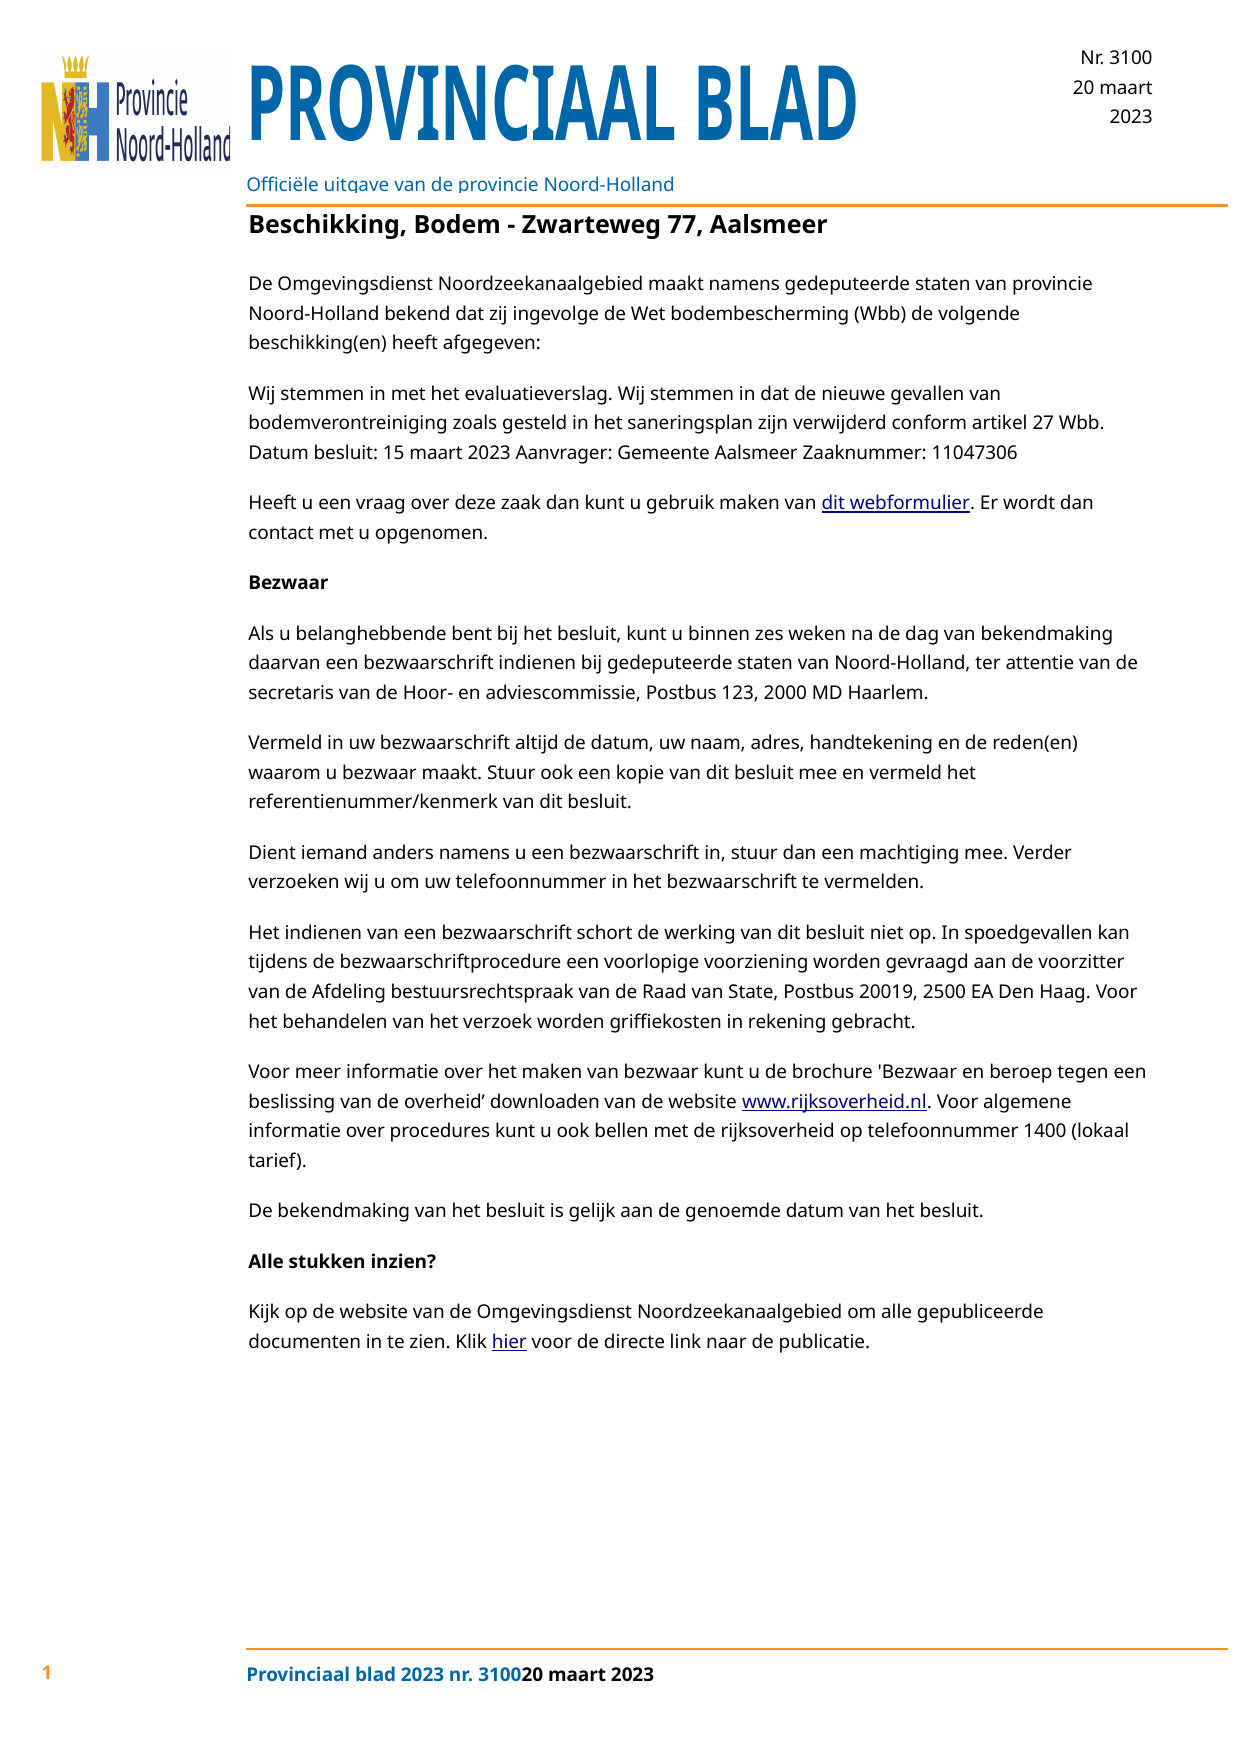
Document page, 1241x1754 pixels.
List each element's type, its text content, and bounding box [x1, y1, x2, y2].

text Alle stukken inzien? [248, 1248, 1152, 1273]
text Beschikking, Bodem - Zwarteweg 77, Aalsmeer [248, 207, 1152, 241]
text Vermeld in uw bezwaarschrift altijd de datum, uw naam, adres, handtekening en de reden(en) waarom u bezwaar maakt. Stuur ook een kopie van dit besluit mee en vermeld het referentienummer/kenmerk van dit besluit. [248, 729, 1152, 814]
text Dient iemand anders namens u een bezwaarschrift in, stuur dan een machtiging mee. Verder verzoeken wij u om uw telefoonnummer in het bezwaarschrift te vermelden. [248, 839, 1152, 894]
text Voor meer informatie over het maken van bezwaar kunt u de brochure 'Bezwaar en beroep tegen een beslissing van de overheid’ downloaden van de website www.rijksoverheid.nl. Voor algemene informatie over procedures kunt u ook bellen met de rijksoverheid op telefoonnummer 1400 (lokaal tarief). [248, 1058, 1152, 1173]
text De bekendmaking van het besluit is gelijk aan de genoemde datum van het besluit. [248, 1197, 1152, 1223]
text Kijk op de website van de Omgevingsdienst Noordzeekanaalgebied om alle gepubliceerde documenten in te zien. Klik hier voor de directe link naar de publicatie. [248, 1298, 1152, 1353]
text Bezwaar [248, 569, 1152, 595]
text De Omgevingsdienst Noordzeekanaalgebied maakt namens gedeputeerde staten van provincie Noord-Holland bekend dat zij ingevolge de Wet bodembescherming (Wbb) de volgende beschikking(en) heeft afgegeven: [248, 270, 1152, 355]
text Als u belanghebbende bent bij het besluit, kunt u binnen zes weken na de dag van bekendmaking daarvan een bezwaarschrift indienen bij gedeputeerde staten van Noord-Holland, ter attentie van de secretaris van de Hoor- en adviescommissie, Postbus 123, 2000 MD Haarlem. [248, 620, 1152, 705]
text Wij stemmen in met het evaluatieverslag. Wij stemmen in dat de nieuwe gevallen van bodemverontreiniging zoals gesteld in het saneringsplan zijn verwijderd conform artikel 27 Wbb. Datum besluit: 15 maart 2023 Aanvrager: Gemeente Aalsmeer Zaaknummer: 11047306 [248, 380, 1152, 465]
picture [41, 47, 231, 172]
text Heeft u een vraag over deze zaak dan kunt u gebruik maken van dit webformulier. Er wordt dan contact met u opgenomen. [248, 489, 1152, 545]
text Het indienen van een bezwaarschrift schort de werking van dit besluit niet op. In spoedgevallen kan tijdens de bezwaarschriftprocedure een voorlopige voorziening worden gevraagd aan de voorzitter van de Afdeling bestuursrechtspraak van de Raad van State, Postbus 20019, 2500 EA Den Haag. Voor het behandelen van het verzoek worden griffiekosten in rekening gebracht. [248, 919, 1152, 1033]
